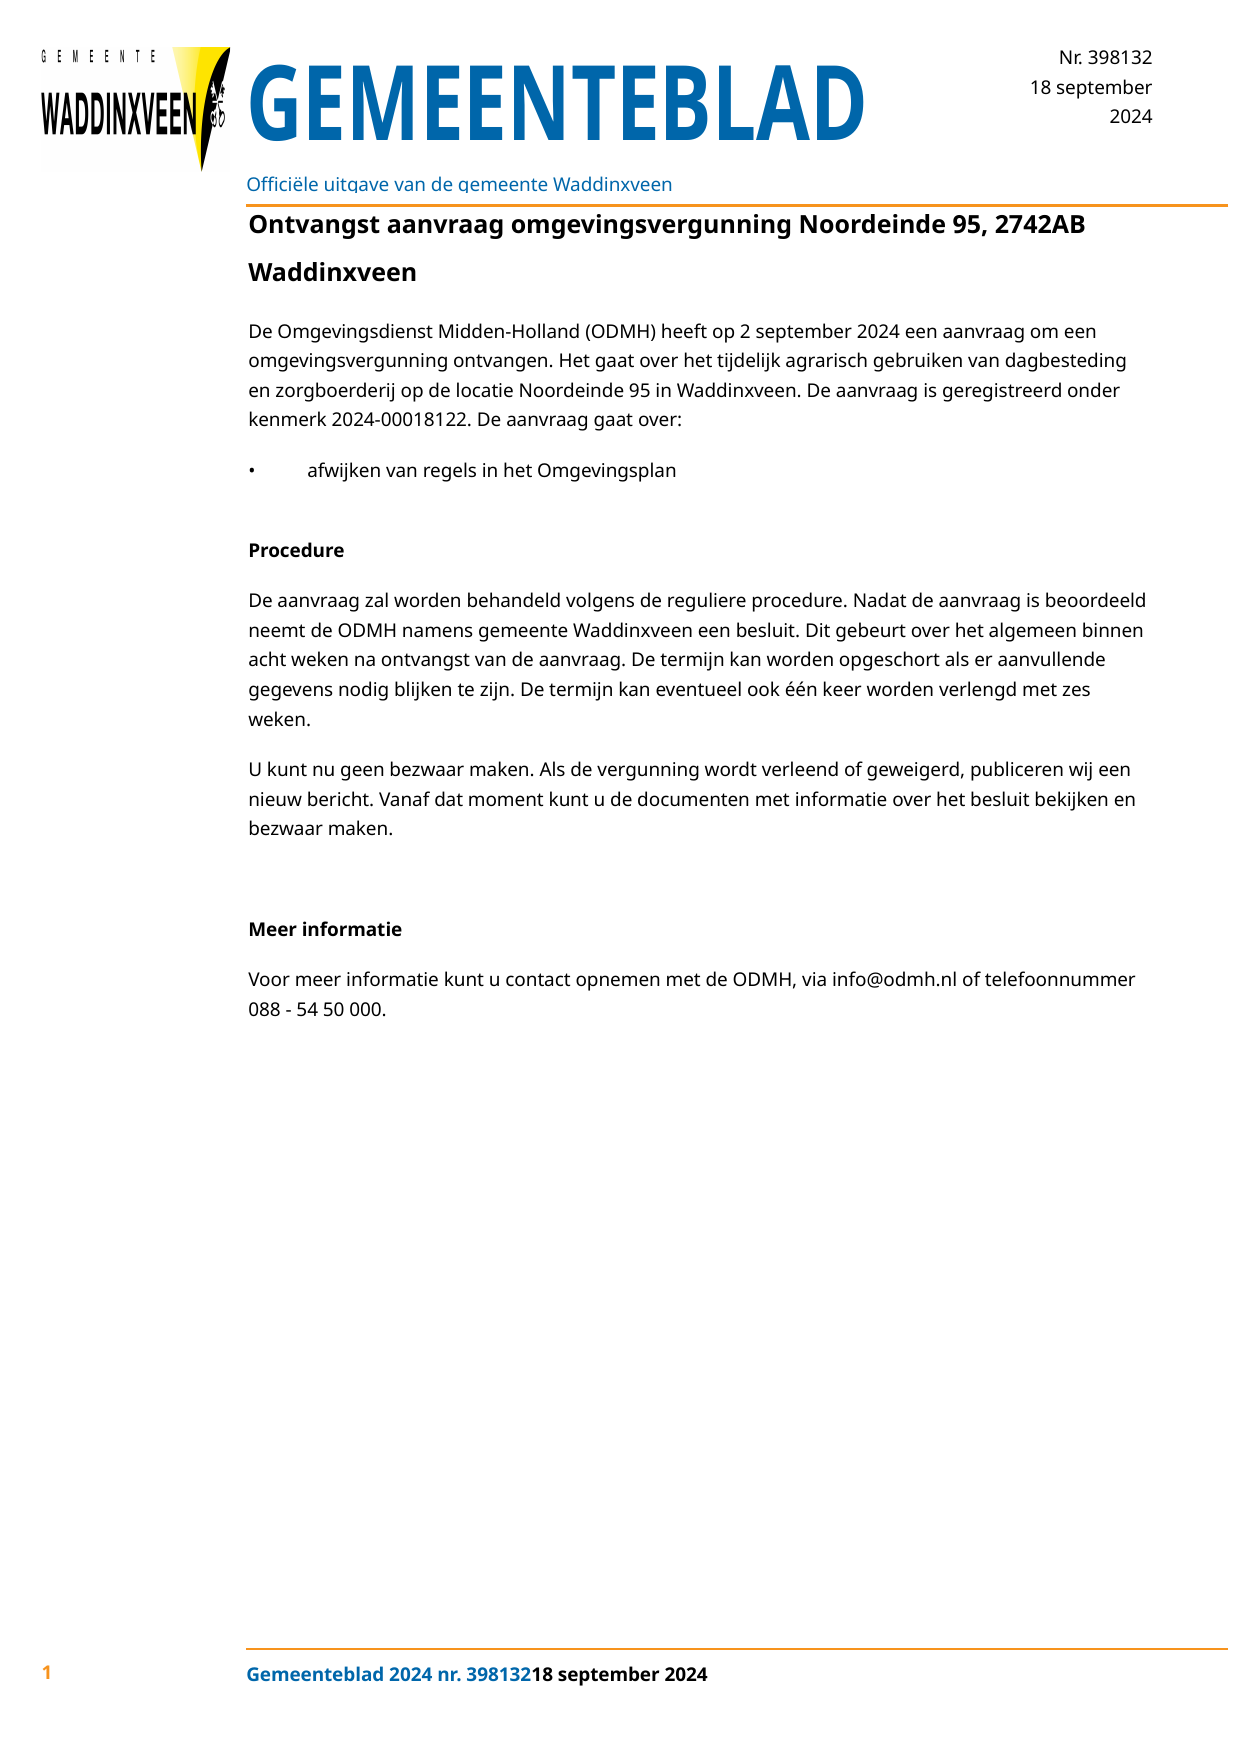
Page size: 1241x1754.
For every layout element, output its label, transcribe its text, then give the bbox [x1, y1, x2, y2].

text De Omgevingsdienst Midden-Holland (ODMH) heeft op 2 september 2024 een aanvraag om een omgevingsvergunning ontvangen. Het gaat over het tijdelijk agrarisch gebruiken van dagbesteding en zorgboerderij op de locatie Noordeinde 95 in Waddinxveen. De aanvraag is geregistreerd onder kenmerk 2024-00018122. De aanvraag gaat over: [248, 318, 1152, 432]
text Meer informatie [248, 916, 1152, 942]
text Voor meer informatie kunt u contact opnemen met de ODMH, via info@odmh.nl of telefoonnummer 088 - 54 50 000. [248, 967, 1152, 1022]
text Procedure [248, 537, 1152, 563]
picture [41, 47, 231, 172]
text De aanvraag zal worden behandeld volgens de reguliere procedure. Nadat de aanvraag is beoordeeld neemt de ODMH namens gemeente Waddinxveen een besluit. Dit gebeurt over het algemeen binnen acht weken na ontvangst van de aanvraag. De termijn kan worden opgeschort als er aanvullende gegevens nodig blijken te zijn. De termijn kan eventueel ook één keer worden verlengd met zes weken. [248, 587, 1152, 732]
text Ontvangst aanvraag omgevingsvergunning Noordeinde 95, 2742AB Waddinxveen [248, 207, 1152, 288]
text U kunt nu geen bezwaar maken. Als de vergunning wordt verleend of geweigerd, publiceren wij een nieuw bericht. Vanaf dat moment kunt u de documenten met informatie over het besluit bekijken en bezwaar maken. [248, 756, 1152, 841]
list afwijken van regels in het Omgevingsplan [248, 457, 1152, 483]
